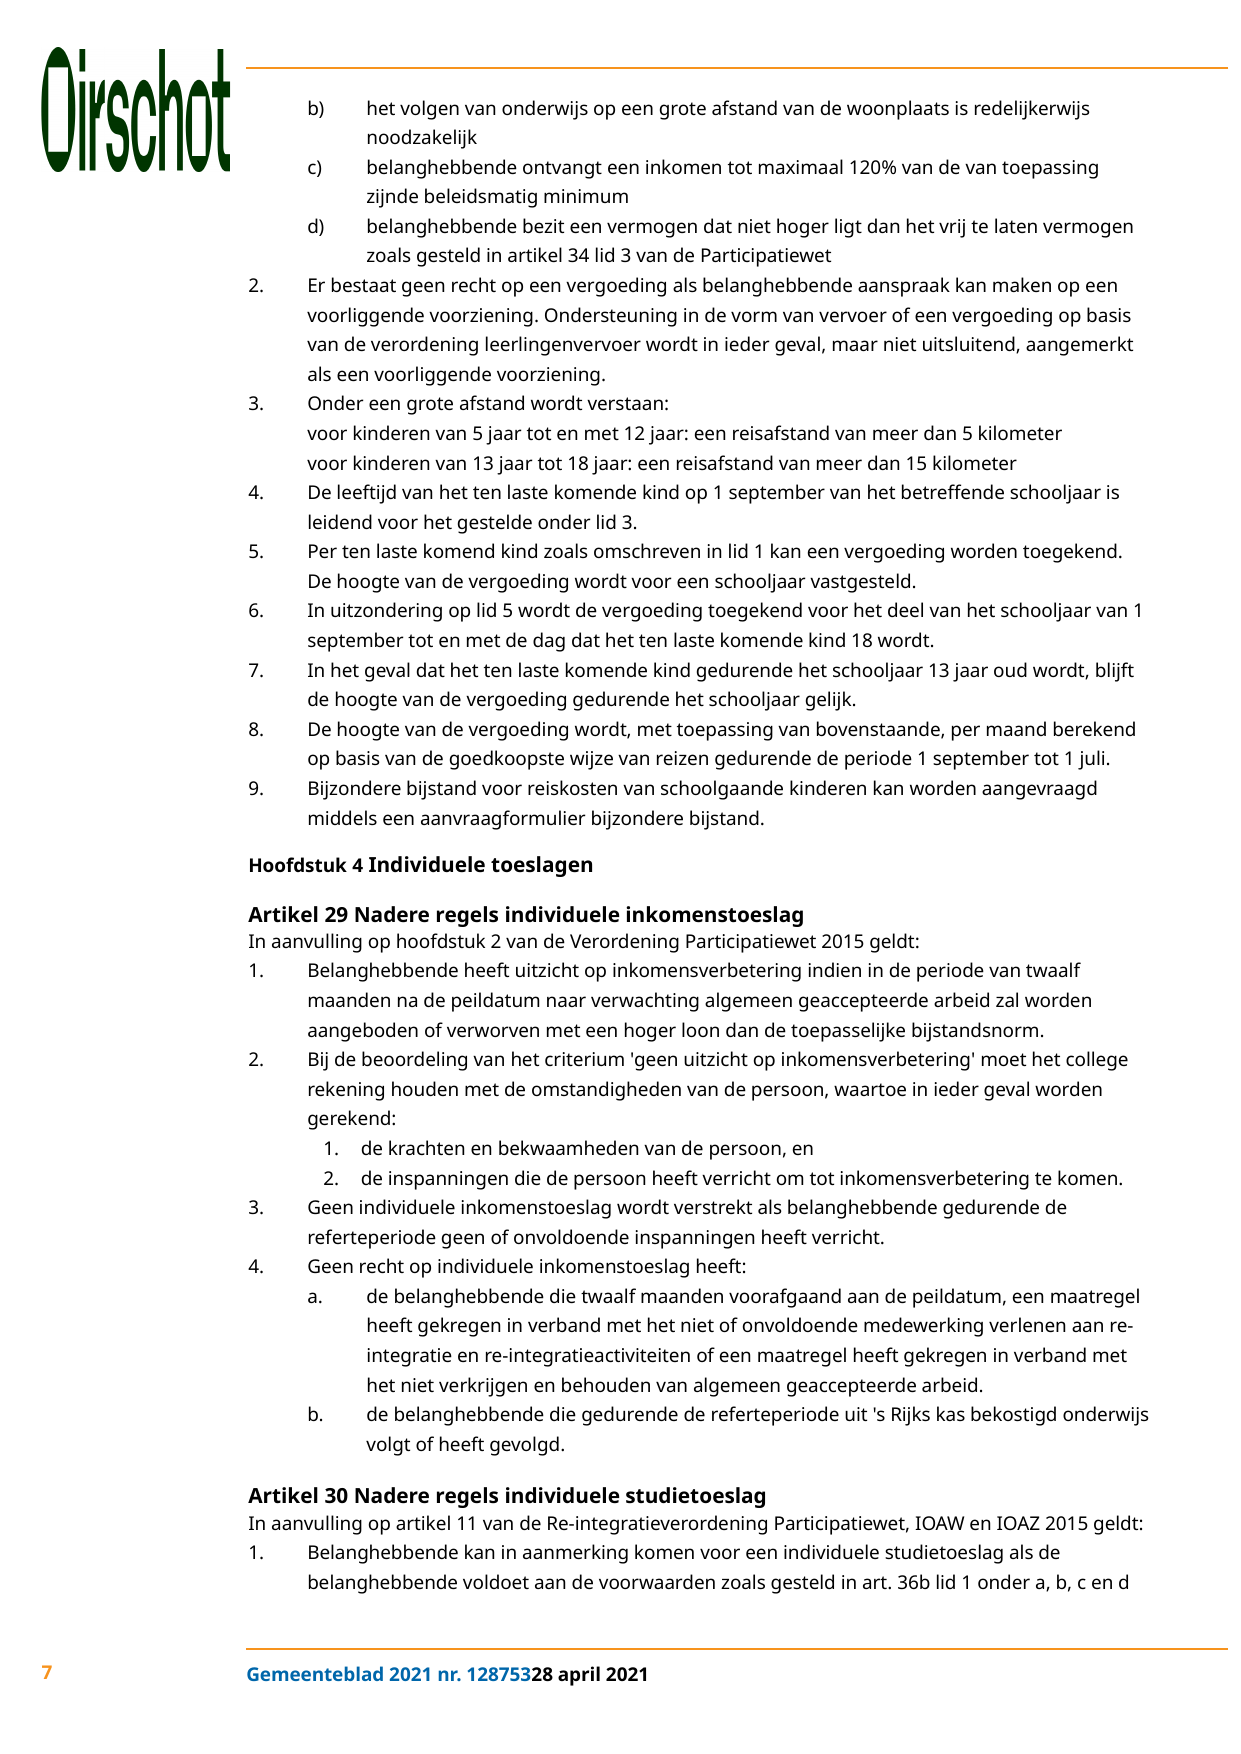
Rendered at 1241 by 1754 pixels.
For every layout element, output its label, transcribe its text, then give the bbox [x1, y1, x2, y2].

list voor kinderen van 13 jaar tot 18 jaar: een reisafstand van meer dan 15 kilometer [248, 450, 1152, 476]
list Er bestaat geen recht op een vergoeding als belanghebbende aanspraak kan maken op een voorliggende voorziening. Ondersteuning in de vorm van vervoer of een vergoeding op basis van de verordening leerlingenvervoer wordt in ieder geval, maar niet uitsluitend, aangemerkt als een voorliggende voorziening. [248, 272, 1152, 387]
list Geen individuele inkomenstoeslag wordt verstrekt als belanghebbende gedurende de referteperiode geen of onvoldoende inspanningen heeft verricht. [248, 1194, 1152, 1250]
list de inspanningen die de persoon heeft verricht om tot inkomensverbetering te komen. [323, 1165, 1152, 1191]
list Onder een grote afstand wordt verstaan: [248, 391, 1152, 416]
list belanghebbende ontvangt een inkomen tot maximaal 120% van de van toepassing zijnde beleidsmatig minimum [307, 154, 1152, 209]
list de krachten en bekwaamheden van de persoon, en [323, 1135, 1152, 1161]
list De leeftijd van het ten laste komende kind op 1 september van het betreffende schooljaar is leidend voor het gestelde onder lid 3. [248, 479, 1152, 535]
text Artikel 30 Nadere regels individuele studietoeslag [248, 1481, 1152, 1510]
list Geen recht op individuele inkomenstoeslag heeft: [248, 1253, 1152, 1279]
list De hoogte van de vergoeding wordt, met toepassing van bovenstaande, per maand berekend op basis van de goedkoopste wijze van reizen gedurende de periode 1 september tot 1 juli. [248, 716, 1152, 771]
picture [41, 47, 231, 172]
list belanghebbende bezit een vermogen dat niet hoger ligt dan het vrij te laten vermogen zoals gesteld in artikel 34 lid 3 van de Participatiewet [307, 213, 1152, 268]
list de belanghebbende die gedurende de referteperiode uit 's Rijks kas bekostigd onderwijs volgt of heeft gevolgd. [307, 1401, 1152, 1457]
list de belanghebbende die twaalf maanden voorafgaand aan de peildatum, een maatregel heeft gekregen in verband met het niet of onvoldoende medewerking verlenen aan re-integratie en re-integratieactiviteiten of een maatregel heeft gekregen in verband met het niet verkrijgen en behouden van algemeen geaccepteerde arbeid. [307, 1283, 1152, 1398]
text Hoofdstuk 4 Individuele toeslagen [248, 850, 1152, 879]
list In het geval dat het ten laste komende kind gedurende het schooljaar 13 jaar oud wordt, blijft de hoogte van de vergoeding gedurende het schooljaar gelijk. [248, 657, 1152, 712]
list Bij de beoordeling van het criterium 'geen uitzicht op inkomensverbetering' moet het college rekening houden met de omstandigheden van de persoon, waartoe in ieder geval worden gerekend: [248, 1046, 1152, 1131]
list voor kinderen van 5 jaar tot en met 12 jaar: een reisafstand van meer dan 5 kilometer [248, 420, 1152, 446]
list Belanghebbende heeft uitzicht op inkomensverbetering indien in de periode van twaalf maanden na de peildatum naar verwachting algemeen geaccepteerde arbeid zal worden aangeboden of verworven met een hoger loon dan de toepasselijke bijstandsnorm. [248, 958, 1152, 1043]
text In aanvulling op hoofdstuk 2 van de Verordening Participatiewet 2015 geldt: [248, 928, 1152, 954]
list Bijzondere bijstand voor reiskosten van schoolgaande kinderen kan worden aangevraagd middels een aanvraagformulier bijzondere bijstand. [248, 775, 1152, 831]
list het volgen van onderwijs op een grote afstand van de woonplaats is redelijkerwijs noodzakelijk [307, 95, 1152, 150]
text Artikel 29 Nadere regels individuele inkomenstoeslag [248, 900, 1152, 928]
text In aanvulling op artikel 11 van de Re-integratieverordening Participatiewet, IOAW en IOAZ 2015 geldt: [248, 1510, 1152, 1536]
list In uitzondering op lid 5 wordt de vergoeding toegekend voor het deel van het schooljaar van 1 september tot en met de dag dat het ten laste komende kind 18 wordt. [248, 598, 1152, 653]
list Belanghebbende kan in aanmerking komen voor een individuele studietoeslag als de belanghebbende voldoet aan de voorwaarden zoals gesteld in art. 36b lid 1 onder a, b, c en d [248, 1539, 1152, 1595]
list Per ten laste komend kind zoals omschreven in lid 1 kan een vergoeding worden toegekend. De hoogte van de vergoeding wordt voor een schooljaar vastgesteld. [248, 538, 1152, 594]
